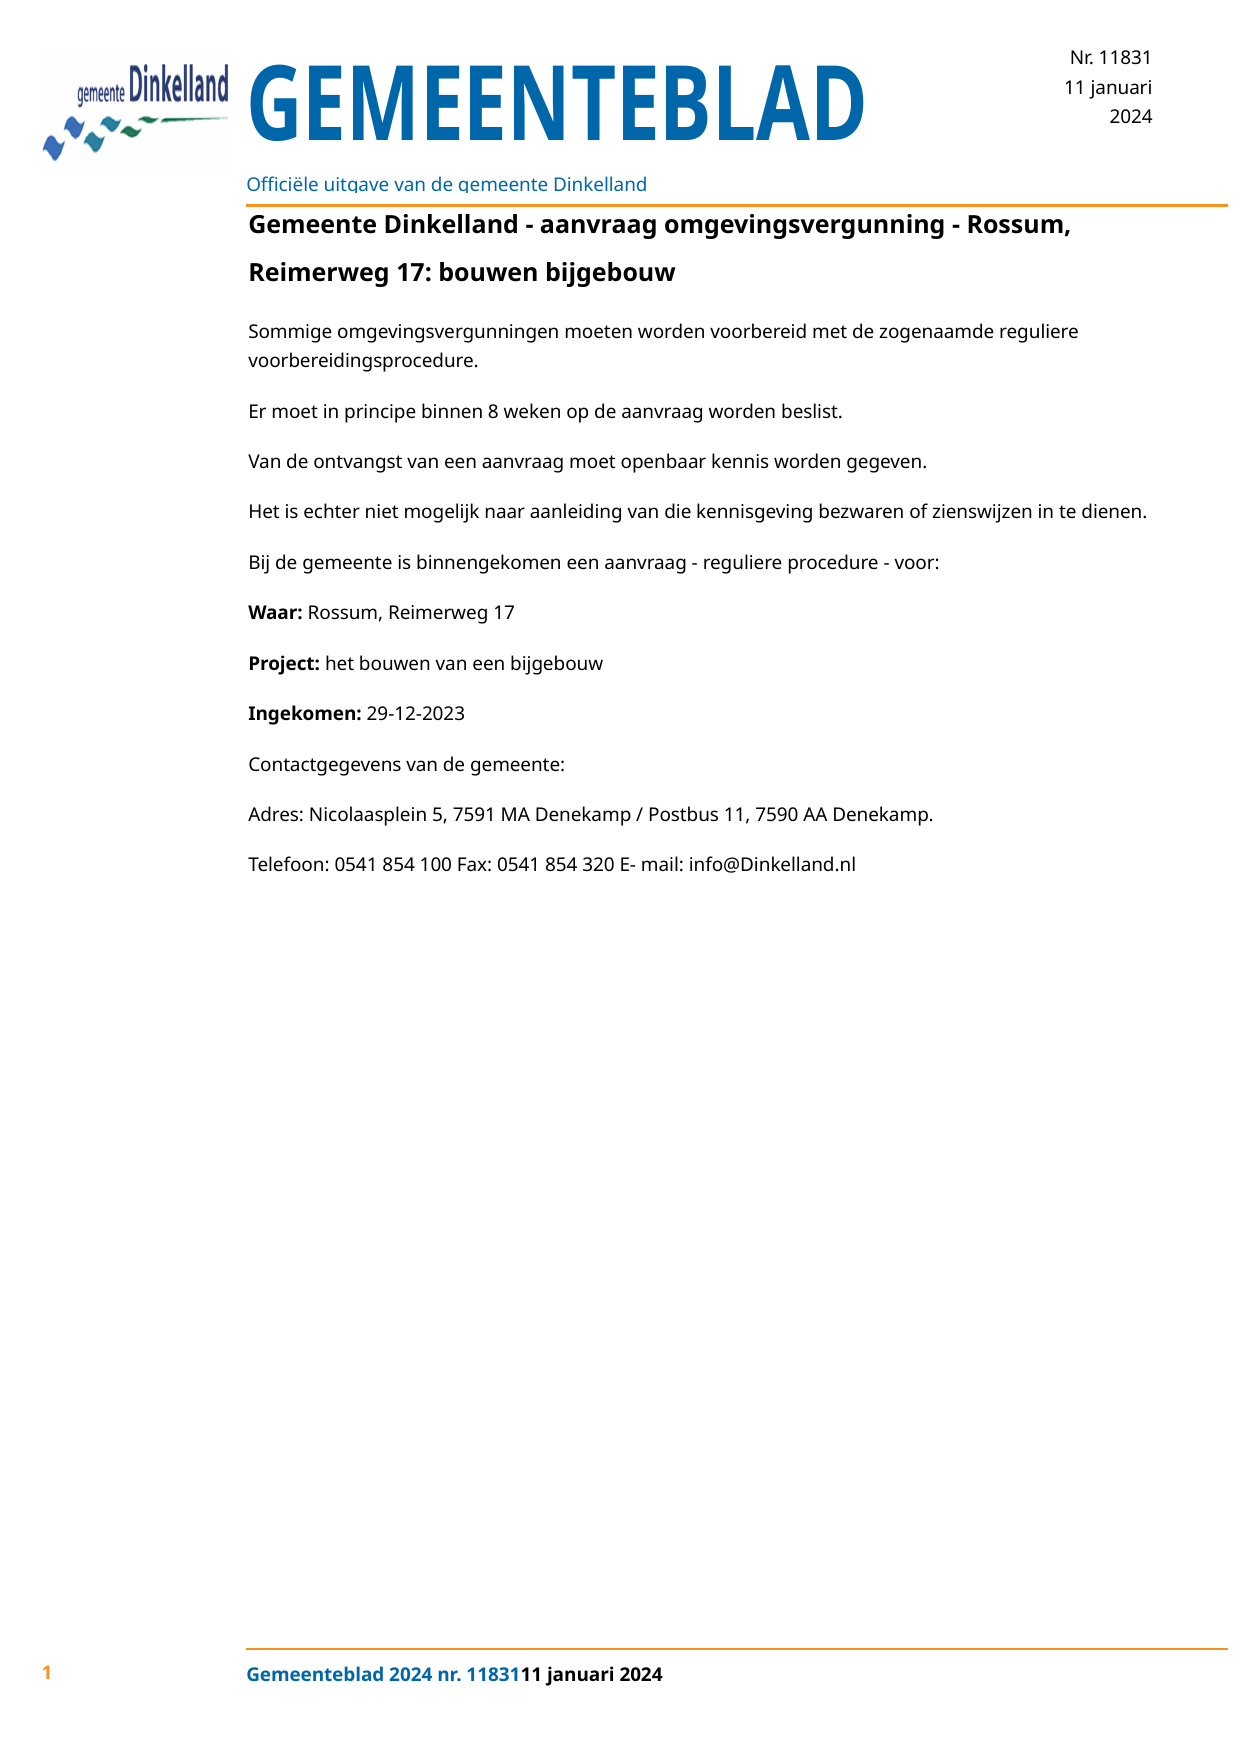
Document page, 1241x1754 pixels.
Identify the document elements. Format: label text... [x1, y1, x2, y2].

text Waar: Rossum, Reimerweg 17 [248, 599, 1152, 625]
text Project: het bouwen van een bijgebouw [248, 650, 1152, 676]
text Telefoon: 0541 854 100 Fax: 0541 854 320 E- mail: info@Dinkelland.nl [248, 852, 1152, 877]
text Sommige omgevingsvergunningen moeten worden voorbereid met de zogenaamde reguliere voorbereidingsprocedure. [248, 318, 1152, 373]
text Gemeente Dinkelland - aanvraag omgevingsvergunning - Rossum, Reimerweg 17: bouwen bijgebouw [248, 207, 1152, 288]
text Ingekomen: 29-12-2023 [248, 700, 1152, 726]
text Van de ontvangst van een aanvraag moet openbaar kennis worden gegeven. [248, 448, 1152, 474]
picture [41, 47, 231, 172]
text Contactgegevens van de gemeente: [248, 751, 1152, 777]
text Het is echter niet mogelijk naar aanleiding van die kennisgeving bezwaren of zienswijzen in te dienen. [248, 499, 1152, 524]
text Er moet in principe binnen 8 weken op de aanvraag worden beslist. [248, 398, 1152, 424]
text Bij de gemeente is binnengekomen een aanvraag - reguliere procedure - voor: [248, 549, 1152, 575]
text Adres: Nicolaasplein 5, 7591 MA Denekamp / Postbus 11, 7590 AA Denekamp. [248, 801, 1152, 827]
